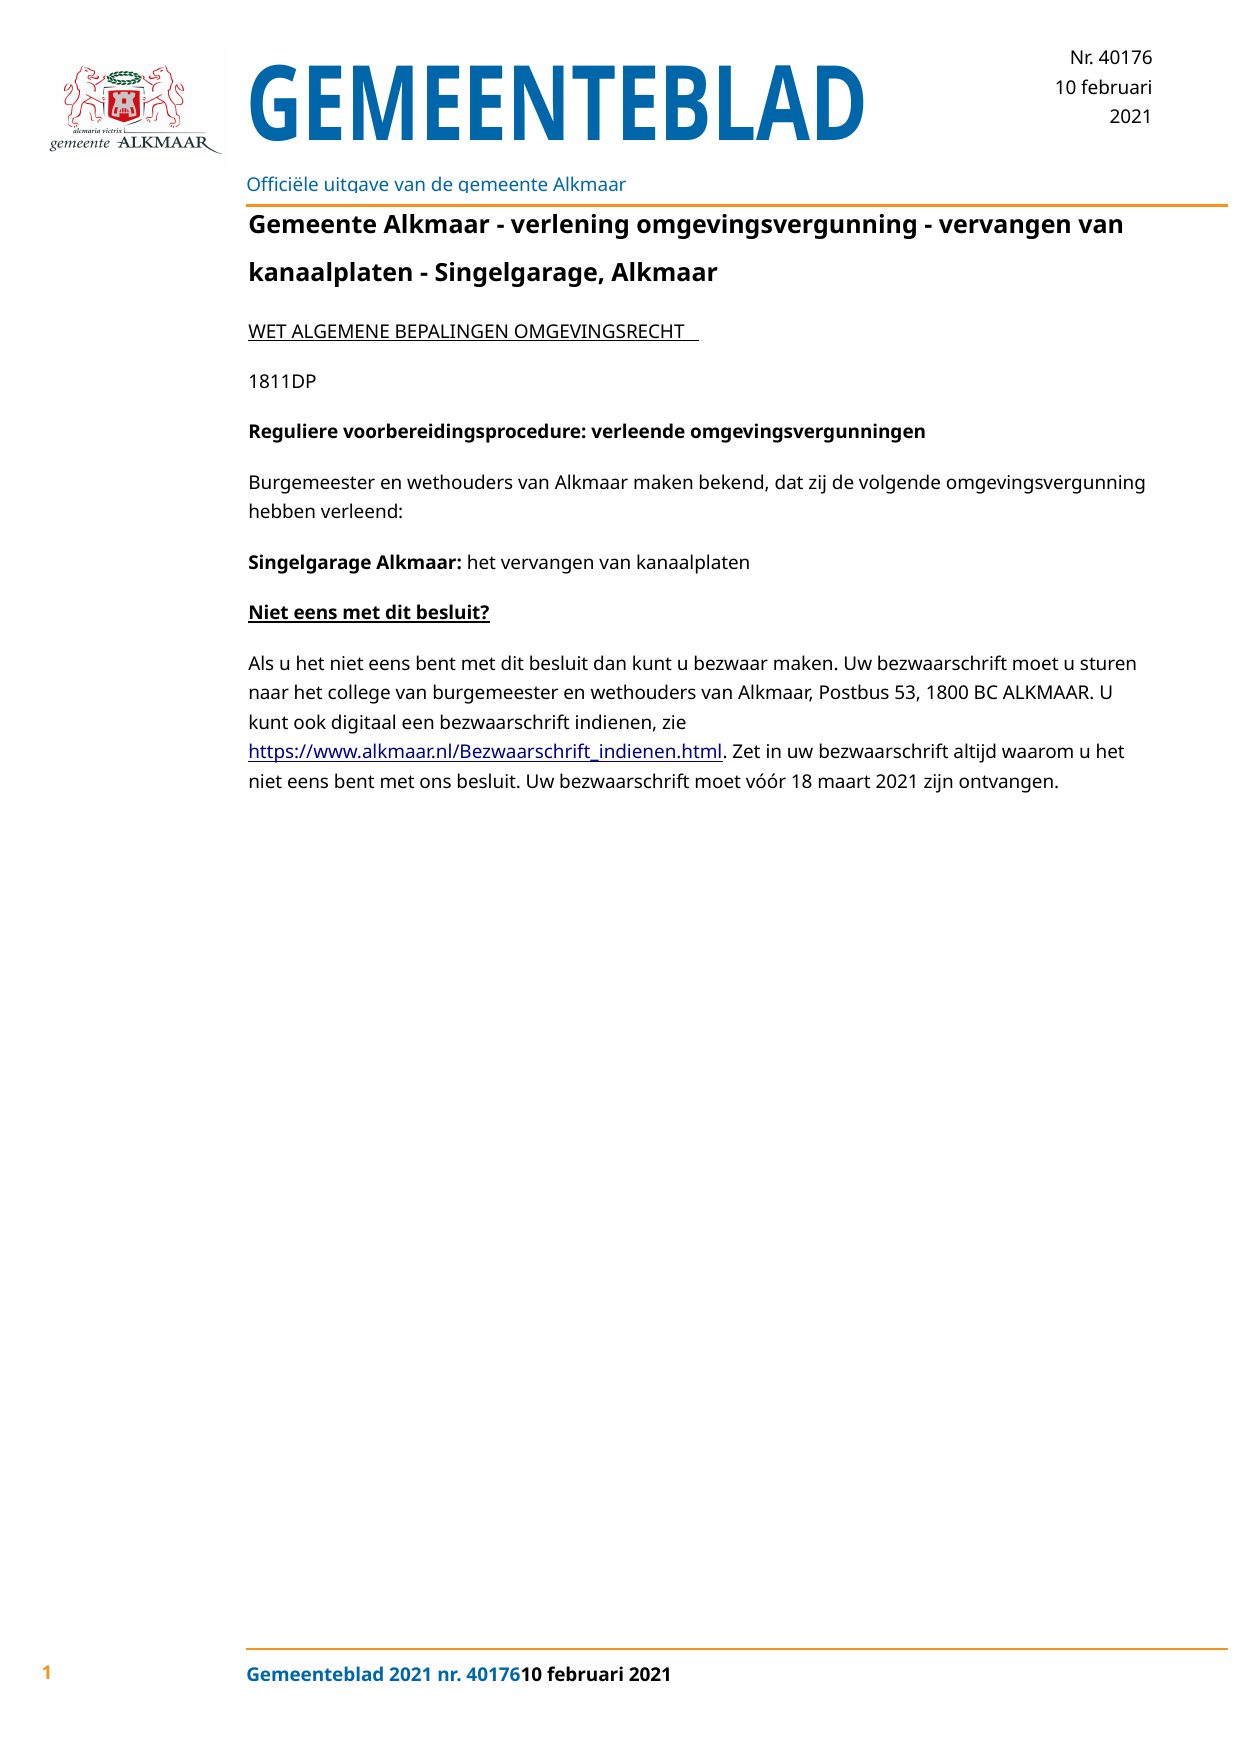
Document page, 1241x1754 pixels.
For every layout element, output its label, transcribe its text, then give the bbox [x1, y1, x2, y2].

text Niet eens met dit besluit? [248, 599, 1152, 625]
picture [41, 47, 231, 172]
text Reguliere voorbereidingsprocedure: verleende omgevingsvergunningen [248, 419, 1152, 444]
text Burgemeester en wethouders van Alkmaar maken bekend, dat zij de volgende omgevingsvergunning hebben verleend: [248, 469, 1152, 524]
text Singelgarage Alkmaar: het vervangen van kanaalplaten [248, 549, 1152, 575]
text WET ALGEMENE BEPALINGEN OMGEVINGSRECHT [248, 318, 1152, 344]
text Gemeente Alkmaar - verlening omgevingsvergunning - vervangen van kanaalplaten - Singelgarage, Alkmaar [248, 207, 1152, 288]
text 1811DP [248, 368, 1152, 394]
text Als u het niet eens bent met dit besluit dan kunt u bezwaar maken. Uw bezwaarschrift moet u sturen naar het college van burgemeester en wethouders van Alkmaar, Postbus 53, 1800 BC ALKMAAR. U kunt ook digitaal een bezwaarschrift indienen, zie https://www.alkmaar.nl/Bezwaarschrift_indienen.html. Zet in uw bezwaarschrift altijd waarom u het niet eens bent met ons besluit. Uw bezwaarschrift moet vóór 18 maart 2021 zijn ontvangen. [248, 650, 1152, 794]
